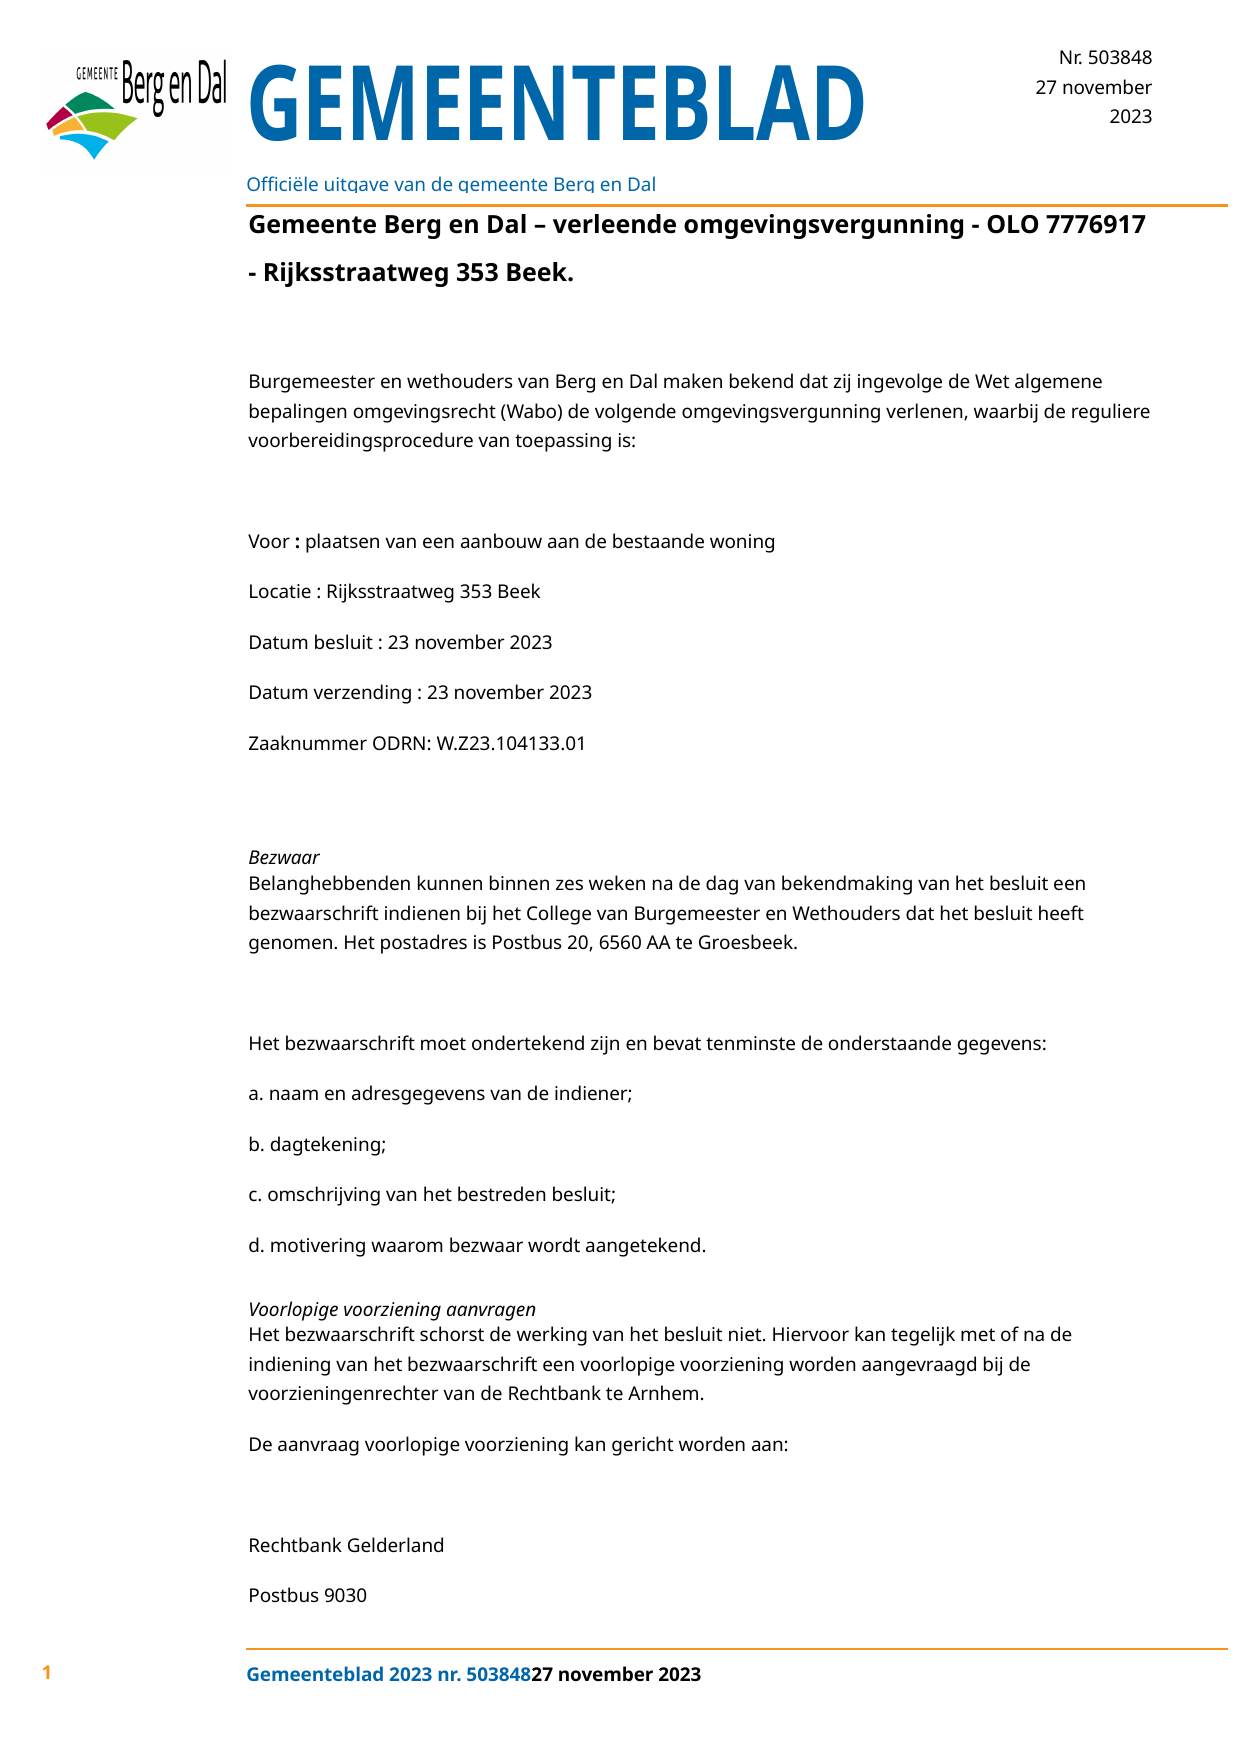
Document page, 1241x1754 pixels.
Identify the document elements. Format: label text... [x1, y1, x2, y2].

text a. naam en adresgegevens van de indiener; [248, 1081, 1152, 1106]
text c. omschrijving van het bestreden besluit; [248, 1181, 1152, 1207]
picture [41, 47, 231, 172]
text Datum besluit : 23 november 2023 [248, 629, 1152, 655]
text Locatie : Rijksstraatweg 353 Beek [248, 579, 1152, 604]
text Burgemeester en wethouders van Berg en Dal maken bekend dat zij ingevolge de Wet algemene bepalingen omgevingsrecht (Wabo) de volgende omgevingsvergunning verlenen, waarbij de reguliere voorbereidingsprocedure van toepassing is: [248, 368, 1152, 453]
text Gemeente Berg en Dal – verleende omgevingsvergunning - OLO 7776917 - Rijksstraatweg 353 Beek. [248, 207, 1152, 288]
text De aanvraag voorlopige voorziening kan gericht worden aan: [248, 1431, 1152, 1457]
text Het bezwaarschrift schorst de werking van het besluit niet. Hiervoor kan tegelijk met of na de indiening van het bezwaarschrift een voorlopige voorziening worden aangevraagd bij de voorzieningenrechter van de Rechtbank te Arnhem. [248, 1321, 1152, 1406]
text b. dagtekening; [248, 1131, 1152, 1157]
text Het bezwaarschrift moet ondertekend zijn en bevat tenminste de onderstaande gegevens: [248, 1030, 1152, 1056]
text Voor : plaatsen van een aanbouw aan de bestaande woning [248, 528, 1152, 554]
text Postbus 9030 [248, 1582, 1152, 1608]
text Rechtbank Gelderland [248, 1532, 1152, 1558]
text Belanghebbenden kunnen binnen zes weken na de dag van bekendmaking van het besluit een bezwaarschrift indienen bij het College van Burgemeester en Wethouders dat het besluit heeft genomen. Het postadres is Postbus 20, 6560 AA te Groesbeek. [248, 870, 1152, 955]
text Bezwaar [248, 844, 1152, 870]
text d. motivering waarom bezwaar wordt aangetekend. [248, 1232, 1152, 1257]
text Voorlopige voorziening aanvragen [248, 1296, 1152, 1321]
text Datum verzending : 23 november 2023 [248, 679, 1152, 705]
text Zaaknummer ODRN: W.Z23.104133.01 [248, 730, 1152, 756]
